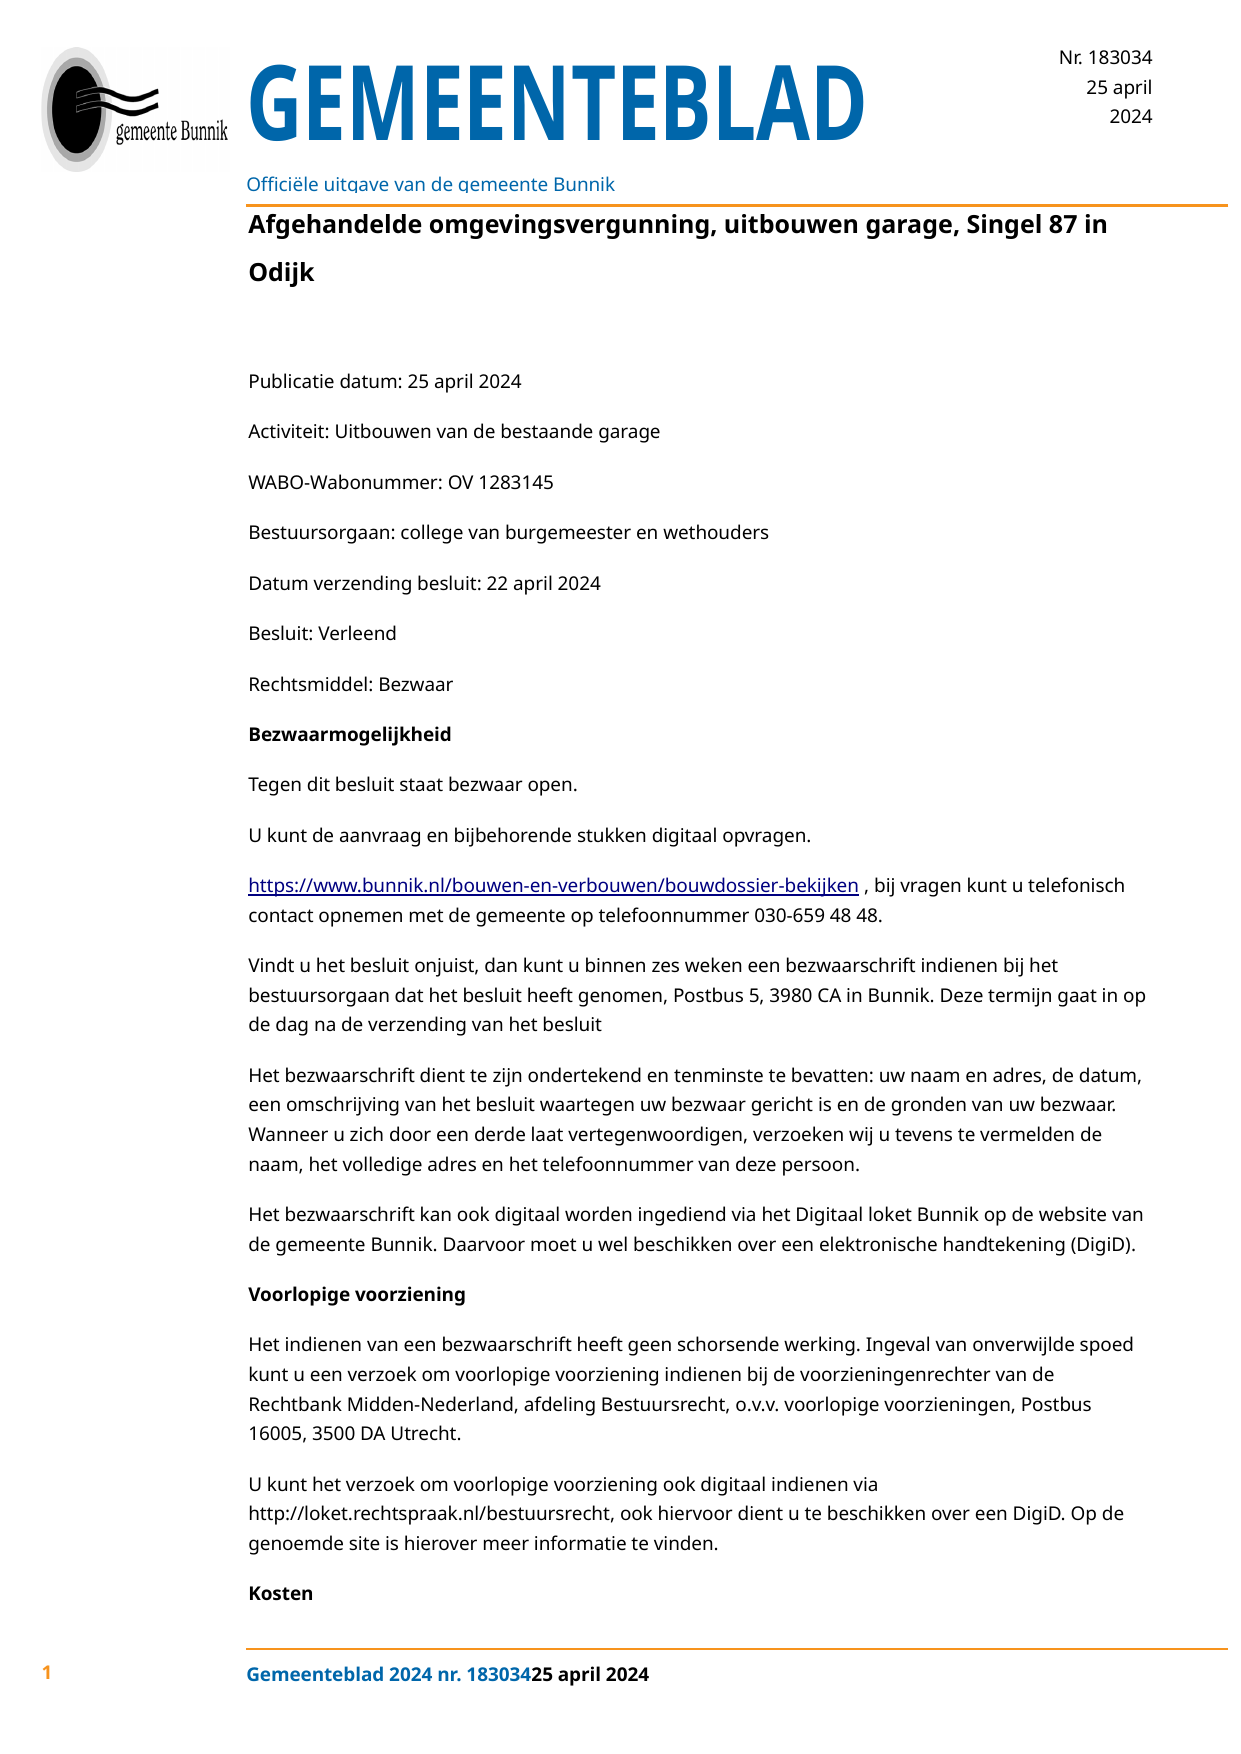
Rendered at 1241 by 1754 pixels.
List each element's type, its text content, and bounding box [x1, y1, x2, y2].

text Het indienen van een bezwaarschrift heeft geen schorsende werking. Ingeval van onverwijlde spoed kunt u een verzoek om voorlopige voorziening indienen bij de voorzieningenrechter van de Rechtbank Midden-Nederland, afdeling Bestuursrecht, o.v.v. voorlopige voorzieningen, Postbus 16005, 3500 DA Utrecht. [248, 1332, 1152, 1446]
text Voorlopige voorziening [248, 1281, 1152, 1307]
text Bezwaarmogelijkheid [248, 721, 1152, 747]
text Bestuursorgaan: college van burgemeester en wethouders [248, 519, 1152, 545]
text Kosten [248, 1580, 1152, 1606]
picture [41, 47, 231, 172]
text Publicatie datum: 25 april 2024 [248, 368, 1152, 394]
text Afgehandelde omgevingsvergunning, uitbouwen garage, Singel 87 in Odijk [248, 207, 1152, 288]
text WABO-Wabonummer: OV 1283145 [248, 469, 1152, 495]
text Het bezwaarschrift dient te zijn ondertekend en tenminste te bevatten: uw naam en adres, de datum, een omschrijving van het besluit waartegen uw bezwaar gericht is en de gronden van uw bezwaar. Wanneer u zich door een derde laat vertegenwoordigen, verzoeken wij u tevens te vermelden de naam, het volledige adres en het telefoonnummer van deze persoon. [248, 1062, 1152, 1177]
text Besluit: Verleend [248, 620, 1152, 646]
text Activiteit: Uitbouwen van de bestaande garage [248, 419, 1152, 444]
text Vindt u het besluit onjuist, dan kunt u binnen zes weken een bezwaarschrift indienen bij het bestuursorgaan dat het besluit heeft genomen, Postbus 5, 3980 CA in Bunnik. Deze termijn gaat in op de dag na de verzending van het besluit [248, 952, 1152, 1037]
text Tegen dit besluit staat bezwaar open. [248, 772, 1152, 797]
text Het bezwaarschrift kan ook digitaal worden ingediend via het Digitaal loket Bunnik op de website van de gemeente Bunnik. Daarvoor moet u wel beschikken over een elektronische handtekening (DigiD). [248, 1201, 1152, 1257]
text Rechtsmiddel: Bezwaar [248, 671, 1152, 697]
text U kunt het verzoek om voorlopige voorziening ook digitaal indienen via http://loket.rechtspraak.nl/bestuursrecht, ook hiervoor dient u te beschikken over een DigiD. Op de genoemde site is hierover meer informatie te vinden. [248, 1471, 1152, 1556]
text https://www.bunnik.nl/bouwen-en-verbouwen/bouwdossier-bekijken , bij vragen kunt u telefonisch contact opnemen met de gemeente op telefoonnummer 030-659 48 48. [248, 872, 1152, 928]
text Datum verzending besluit: 22 april 2024 [248, 570, 1152, 596]
text U kunt de aanvraag en bijbehorende stukken digitaal opvragen. [248, 822, 1152, 848]
